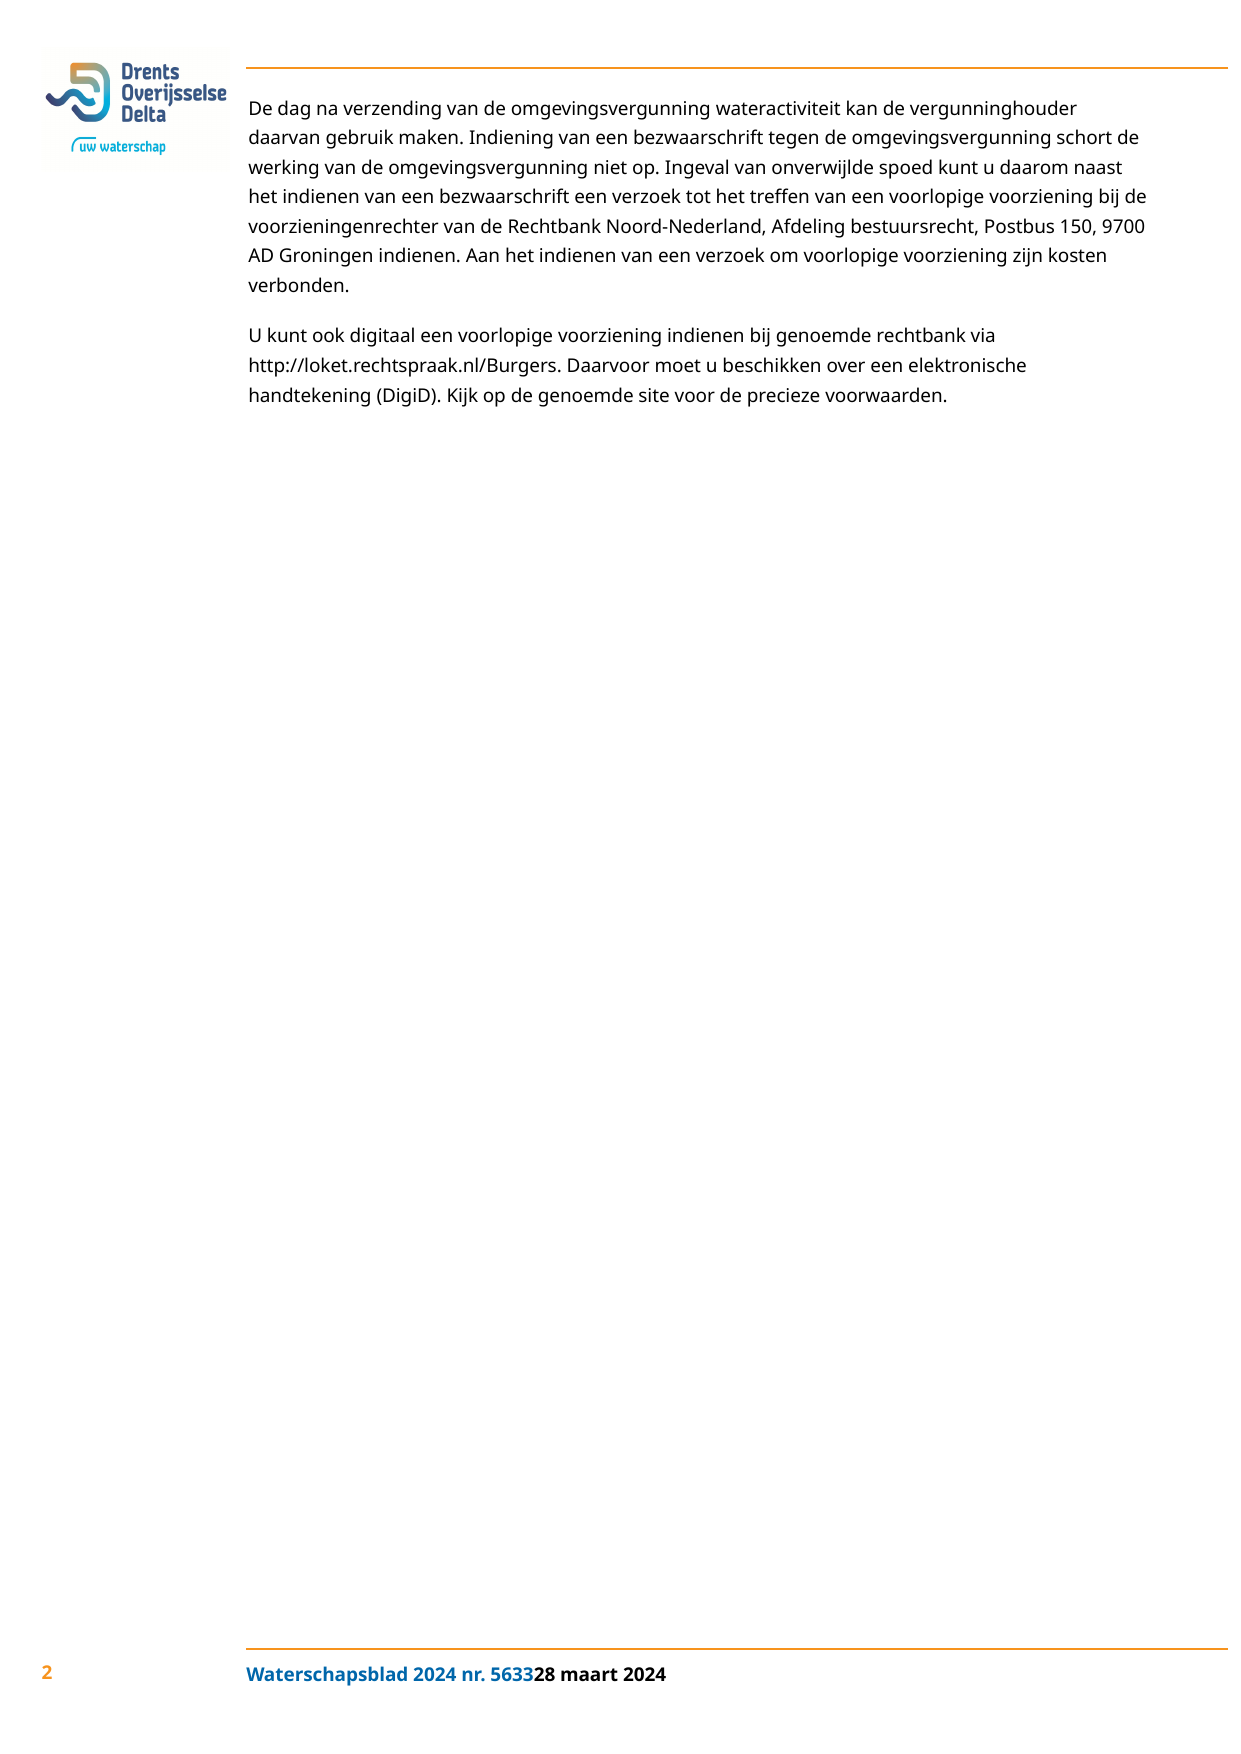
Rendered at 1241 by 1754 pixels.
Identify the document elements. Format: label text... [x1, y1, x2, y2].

text U kunt ook digitaal een voorlopige voorziening indienen bij genoemde rechtbank via http://loket.rechtspraak.nl/Burgers. Daarvoor moet u beschikken over een elektronische handtekening (DigiD). Kijk op de genoemde site voor de precieze voorwaarden. [248, 323, 1152, 408]
text De dag na verzending van de omgevingsvergunning wateractiviteit kan de vergunninghouder daarvan gebruik maken. Indiening van een bezwaarschrift tegen de omgevingsvergunning schort de werking van de omgevingsvergunning niet op. Ingeval van onverwijlde spoed kunt u daarom naast het indienen van een bezwaarschrift een verzoek tot het treffen van een voorlopige voorziening bij de voorzieningenrechter van de Rechtbank Noord-Nederland, Afdeling bestuursrecht, Postbus 150, 9700 AD Groningen indienen. Aan het indienen van een verzoek om voorlopige voorziening zijn kosten verbonden. [248, 95, 1152, 298]
picture [41, 47, 231, 172]
